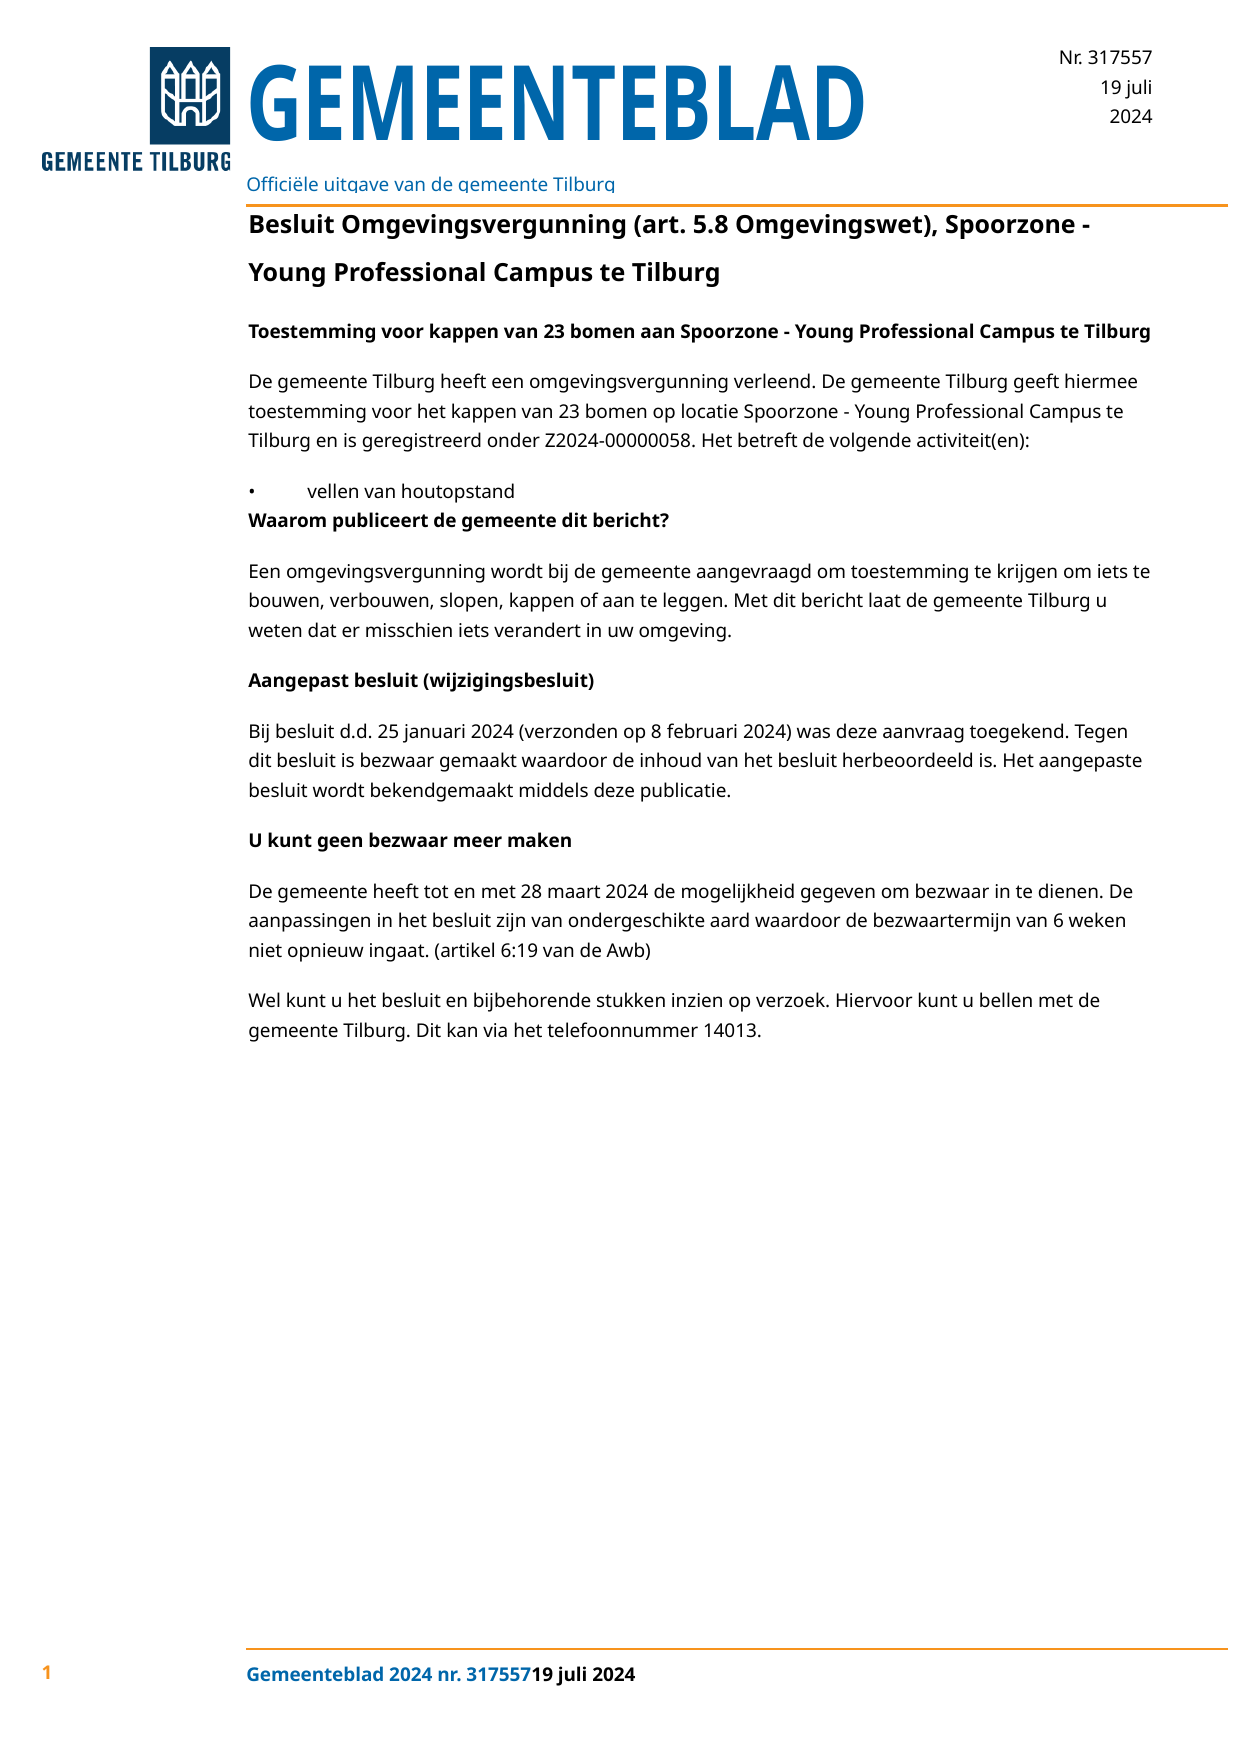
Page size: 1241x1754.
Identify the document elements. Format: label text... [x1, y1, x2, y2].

text Een omgevingsvergunning wordt bij de gemeente aangevraagd om toestemming te krijgen om iets te bouwen, verbouwen, slopen, kappen of aan te leggen. Met dit bericht laat de gemeente Tilburg u weten dat er misschien iets verandert in uw omgeving. [248, 558, 1152, 643]
text Waarom publiceert de gemeente dit bericht? [248, 507, 1152, 533]
picture [41, 47, 231, 172]
text U kunt geen bezwaar meer maken [248, 827, 1152, 853]
text De gemeente heeft tot en met 28 maart 2024 de mogelijkheid gegeven om bezwaar in te dienen. De aanpassingen in het besluit zijn van ondergeschikte aard waardoor de bezwaartermijn van 6 weken niet opnieuw ingaat. (artikel 6:19 van de Awb) [248, 878, 1152, 963]
text De gemeente Tilburg heeft een omgevingsvergunning verleend. De gemeente Tilburg geeft hiermee toestemming voor het kappen van 23 bomen op locatie Spoorzone - Young Professional Campus te Tilburg en is geregistreerd onder Z2024-00000058. Het betreft de volgende activiteit(en): [248, 368, 1152, 453]
text Besluit Omgevingsvergunning (art. 5.8 Omgevingswet), Spoorzone - Young Professional Campus te Tilburg [248, 207, 1152, 288]
text Aangepast besluit (wijzigingsbesluit) [248, 667, 1152, 693]
text Wel kunt u het besluit en bijbehorende stukken inzien op verzoek. Hiervoor kunt u bellen met de gemeente Tilburg. Dit kan via het telefoonnummer 14013. [248, 987, 1152, 1043]
text Bij besluit d.d. 25 januari 2024 (verzonden op 8 februari 2024) was deze aanvraag toegekend. Tegen dit besluit is bezwaar gemaakt waardoor de inhoud van het besluit herbeoordeeld is. Het aangepaste besluit wordt bekendgemaakt middels deze publicatie. [248, 718, 1152, 803]
list vellen van houtopstand [248, 478, 1152, 504]
text Toestemming voor kappen van 23 bomen aan Spoorzone - Young Professional Campus te Tilburg [248, 318, 1152, 344]
